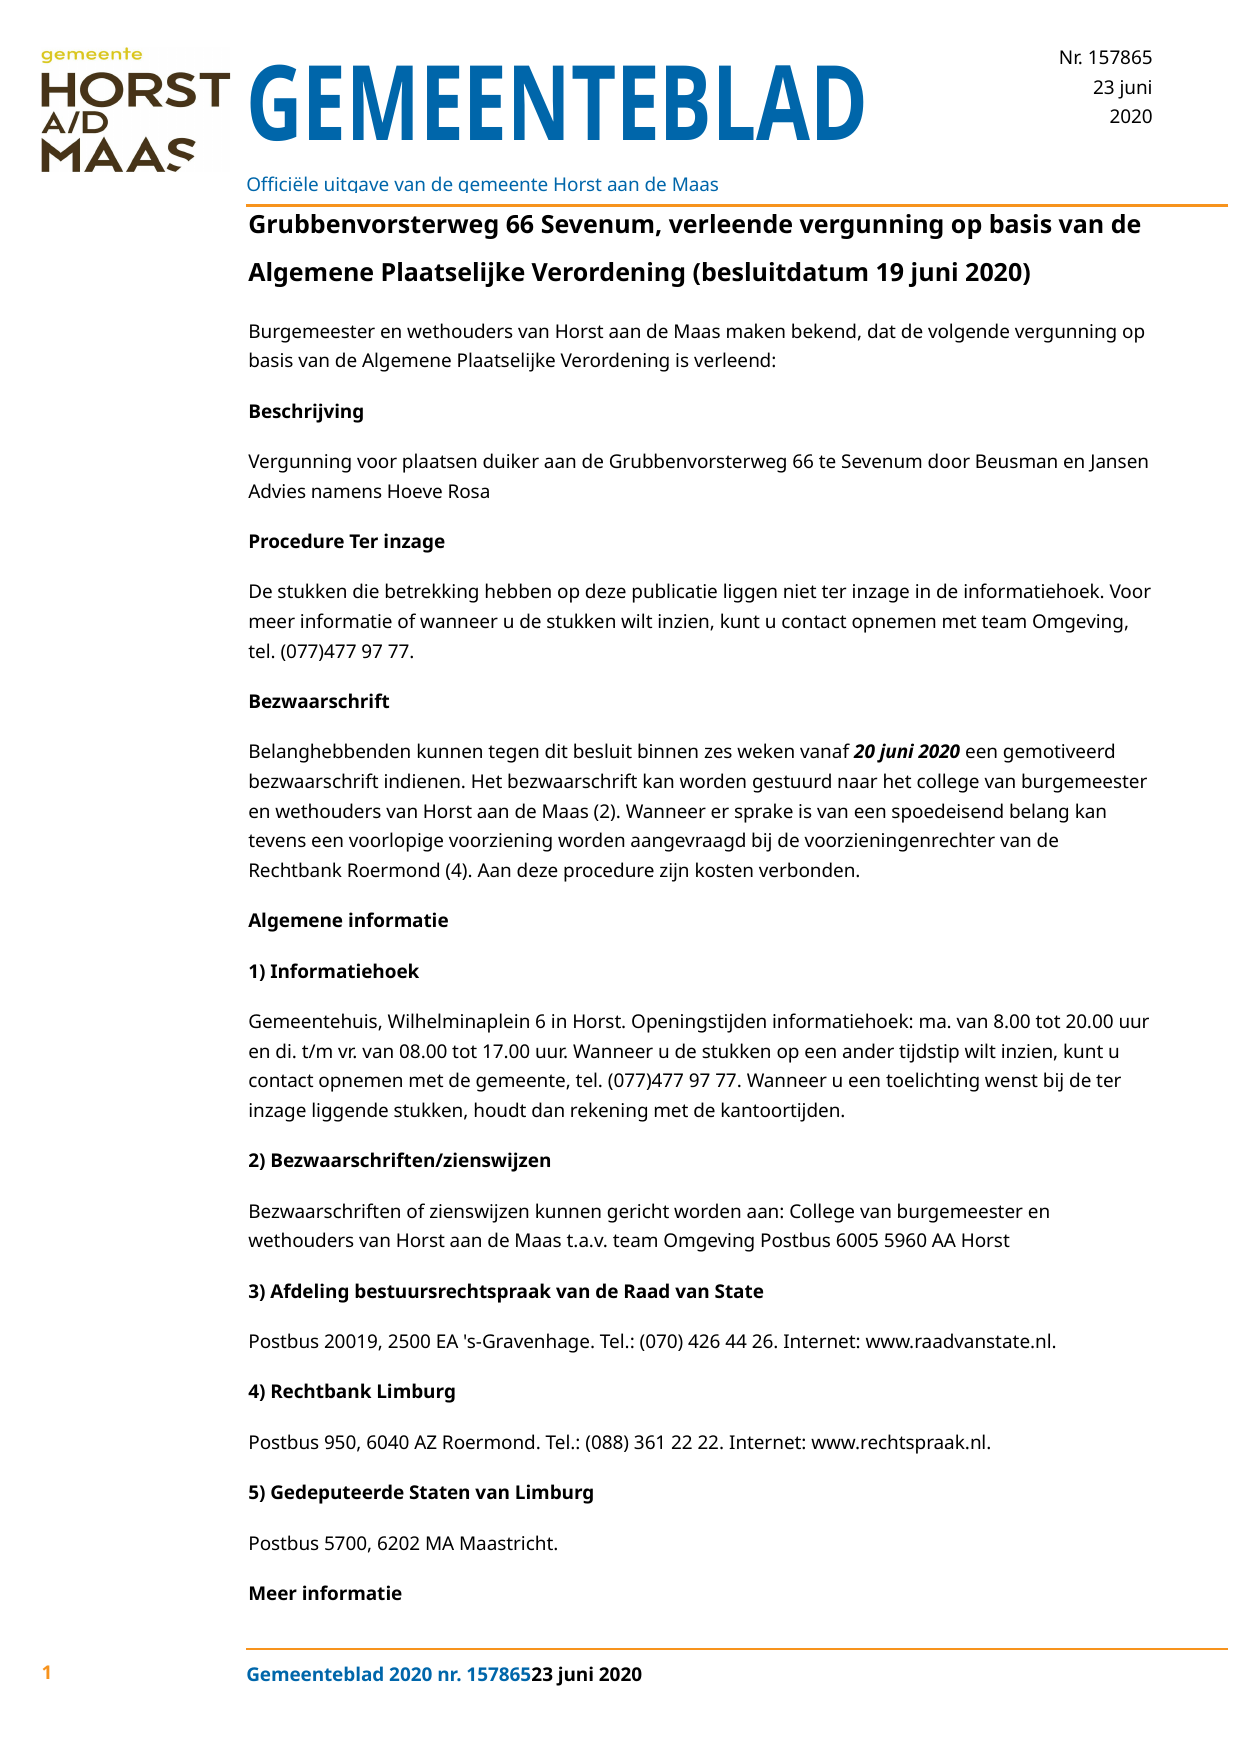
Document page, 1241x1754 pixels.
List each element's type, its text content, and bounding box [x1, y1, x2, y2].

text Postbus 950, 6040 AZ Roermond. Tel.: (088) 361 22 22. Internet: www.rechtspraak.nl. [248, 1429, 1152, 1455]
picture [41, 47, 231, 172]
text 2) Bezwaarschriften/zienswijzen [248, 1147, 1152, 1173]
text 1) Informatiehoek [248, 958, 1152, 984]
text Vergunning voor plaatsen duiker aan de Grubbenvorsterweg 66 te Sevenum door Beusman en Jansen Advies namens Hoeve Rosa [248, 448, 1152, 504]
text Beschrijving [248, 398, 1152, 424]
text De stukken die betrekking hebben op deze publicatie liggen niet ter inzage in de informatiehoek. Voor meer informatie of wanneer u de stukken wilt inzien, kunt u contact opnemen met team Omgeving, tel. (077)477 97 77. [248, 579, 1152, 664]
text Postbus 5700, 6202 MA Maastricht. [248, 1530, 1152, 1556]
text 3) Afdeling bestuursrechtspraak van de Raad van State [248, 1278, 1152, 1304]
text Gemeentehuis, Wilhelminaplein 6 in Horst. Openingstijden informatiehoek: ma. van 8.00 tot 20.00 uur en di. t/m vr. van 08.00 tot 17.00 uur. Wanneer u de stukken op een ander tijdstip wilt inzien, kunt u contact opnemen met de gemeente, tel. (077)477 97 77. Wanneer u een toelichting wenst bij de ter inzage liggende stukken, houdt dan rekening met de kantoortijden. [248, 1008, 1152, 1123]
text Procedure Ter inzage [248, 528, 1152, 554]
text Postbus 20019, 2500 EA 's-Gravenhage. Tel.: (070) 426 44 26. Internet: www.raadvanstate.nl. [248, 1328, 1152, 1354]
text Algemene informatie [248, 907, 1152, 933]
text Belanghebbenden kunnen tegen dit besluit binnen zes weken vanaf 20 juni 2020 een gemotiveerd bezwaarschrift indienen. Het bezwaarschrift kan worden gestuurd naar het college van burgemeester en wethouders van Horst aan de Maas (2). Wanneer er sprake is van een spoedeisend belang kan tevens een voorlopige voorziening worden aangevraagd bij de voorzieningenrechter van de Rechtbank Roermond (4). Aan deze procedure zijn kosten verbonden. [248, 739, 1152, 883]
text Grubbenvorsterweg 66 Sevenum, verleende vergunning op basis van de Algemene Plaatselijke Verordening (besluitdatum 19 juni 2020) [248, 207, 1152, 288]
text 4) Rechtbank Limburg [248, 1379, 1152, 1404]
text Meer informatie [248, 1580, 1152, 1606]
text 5) Gedeputeerde Staten van Limburg [248, 1479, 1152, 1505]
text Burgemeester en wethouders van Horst aan de Maas maken bekend, dat de volgende vergunning op basis van de Algemene Plaatselijke Verordening is verleend: [248, 318, 1152, 373]
text Bezwaarschriften of zienswijzen kunnen gericht worden aan: College van burgemeester en wethouders van Horst aan de Maas t.a.v. team Omgeving Postbus 6005 5960 AA Horst [248, 1198, 1152, 1253]
text Bezwaarschrift [248, 688, 1152, 714]
